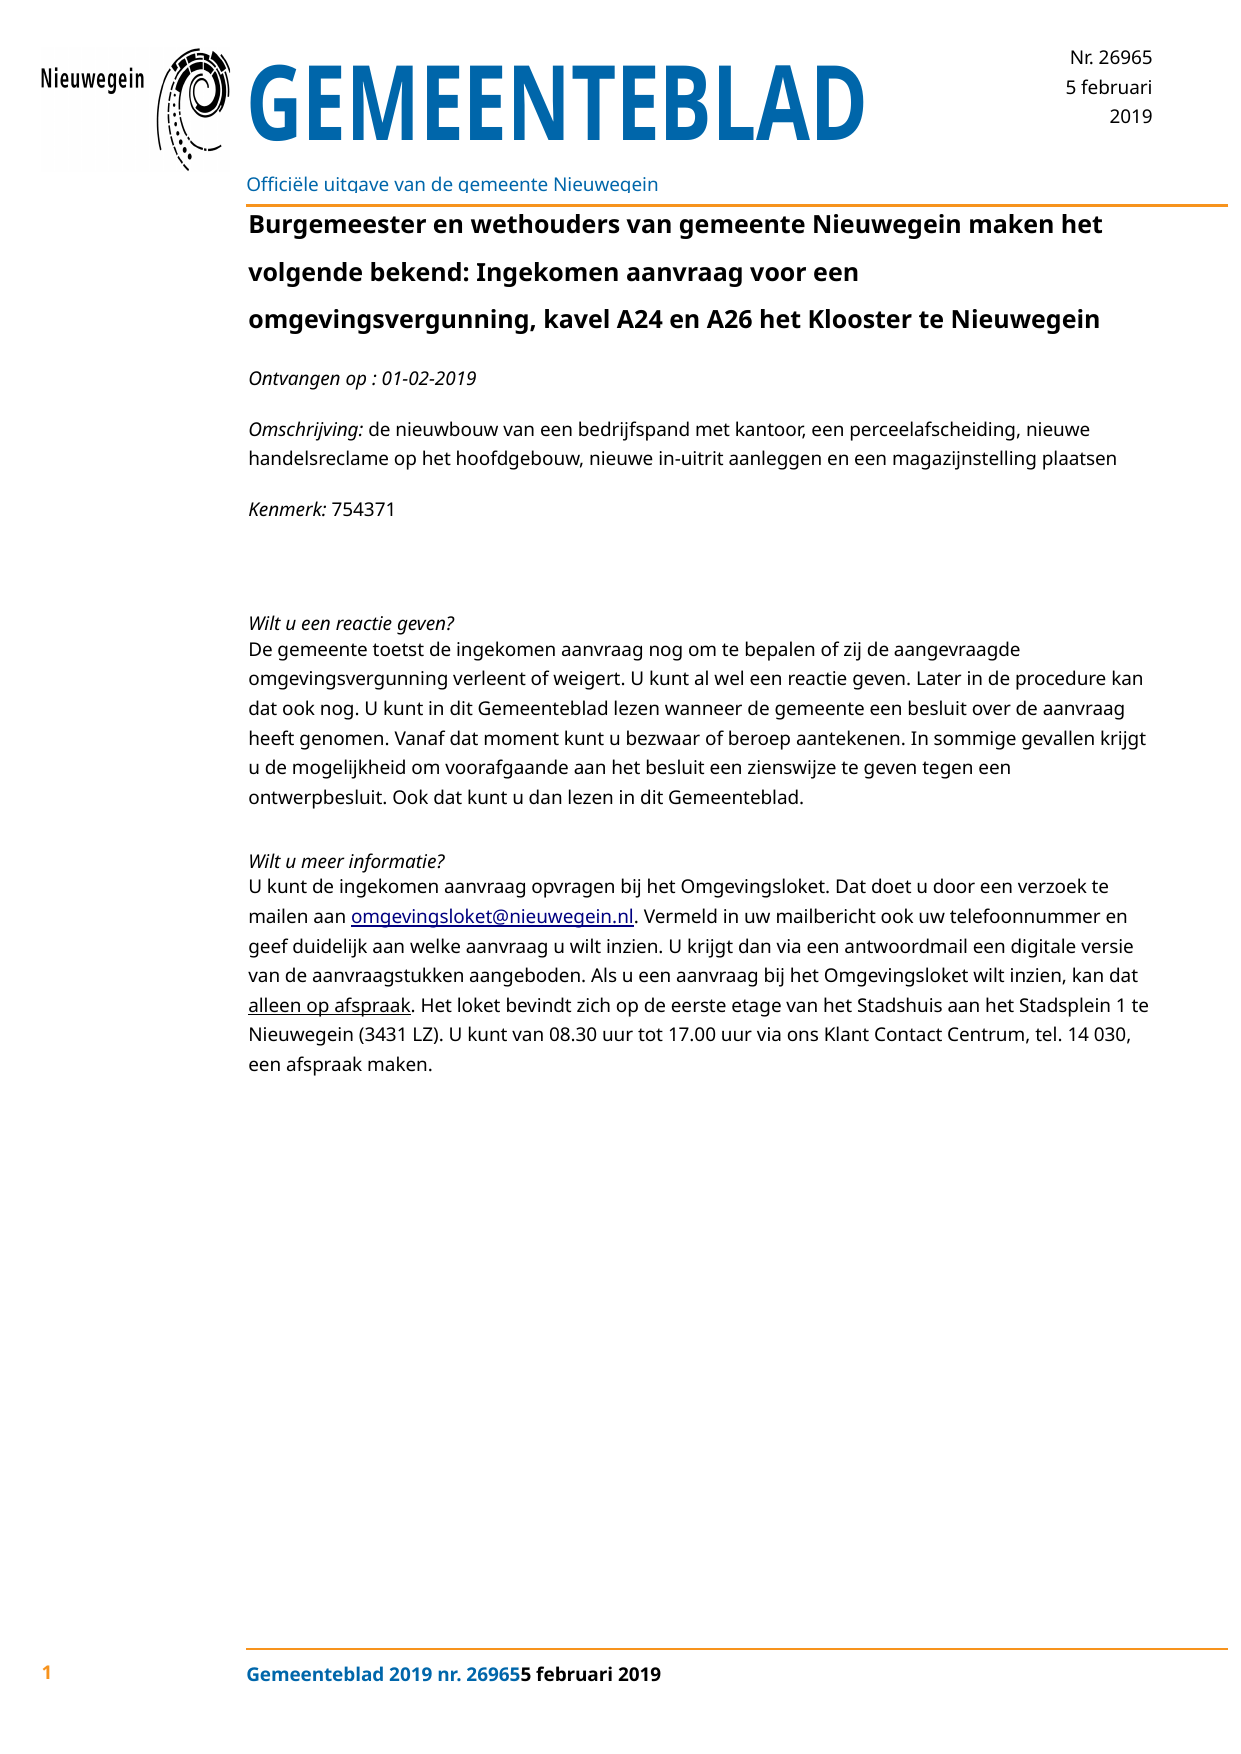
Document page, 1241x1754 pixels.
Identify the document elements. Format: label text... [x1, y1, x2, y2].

text Wilt u meer informatie? [248, 848, 1152, 874]
text De gemeente toetst de ingekomen aanvraag nog om te bepalen of zij de aangevraagde omgevingsvergunning verleent of weigert. U kunt al wel een reactie geven. Later in de procedure kan dat ook nog. U kunt in dit Gemeenteblad lezen wanneer de gemeente een besluit over de aanvraag heeft genomen. Vanaf dat moment kunt u bezwaar of beroep aantekenen. In sommige gevallen krijgt u de mogelijkheid om voorafgaande aan het besluit een zienswijze te geven tegen een ontwerpbesluit. Ook dat kunt u dan lezen in dit Gemeenteblad. [248, 636, 1152, 810]
text Burgemeester en wethouders van gemeente Nieuwegein maken het volgende bekend: Ingekomen aanvraag voor een omgevingsvergunning, kavel A24 en A26 het Klooster te Nieuwegein [248, 207, 1152, 336]
text Wilt u een reactie geven? [248, 610, 1152, 636]
text Kenmerk: 754371 [248, 496, 1152, 522]
picture [41, 47, 231, 172]
text Ontvangen op : 01-02-2019 [248, 366, 1152, 391]
text Omschrijving: de nieuwbouw van een bedrijfspand met kantoor, een perceelafscheiding, nieuwe handelsreclame op het hoofdgebouw, nieuwe in-uitrit aanleggen en een magazijnstelling plaatsen [248, 416, 1152, 471]
text U kunt de ingekomen aanvraag opvragen bij het Omgevingsloket. Dat doet u door een verzoek te mailen aan omgevingsloket@nieuwegein.nl. Vermeld in uw mailbericht ook uw telefoonnummer en geef duidelijk aan welke aanvraag u wilt inzien. U krijgt dan via een antwoordmail een digitale versie van de aanvraagstukken aangeboden. Als u een aanvraag bij het Omgevingsloket wilt inzien, kan dat alleen op afspraak. Het loket bevindt zich op de eerste etage van het Stadshuis aan het Stadsplein 1 te Nieuwegein (3431 LZ). U kunt van 08.30 uur tot 17.00 uur via ons Klant Contact Centrum, tel. 14 030, een afspraak maken. [248, 874, 1152, 1077]
